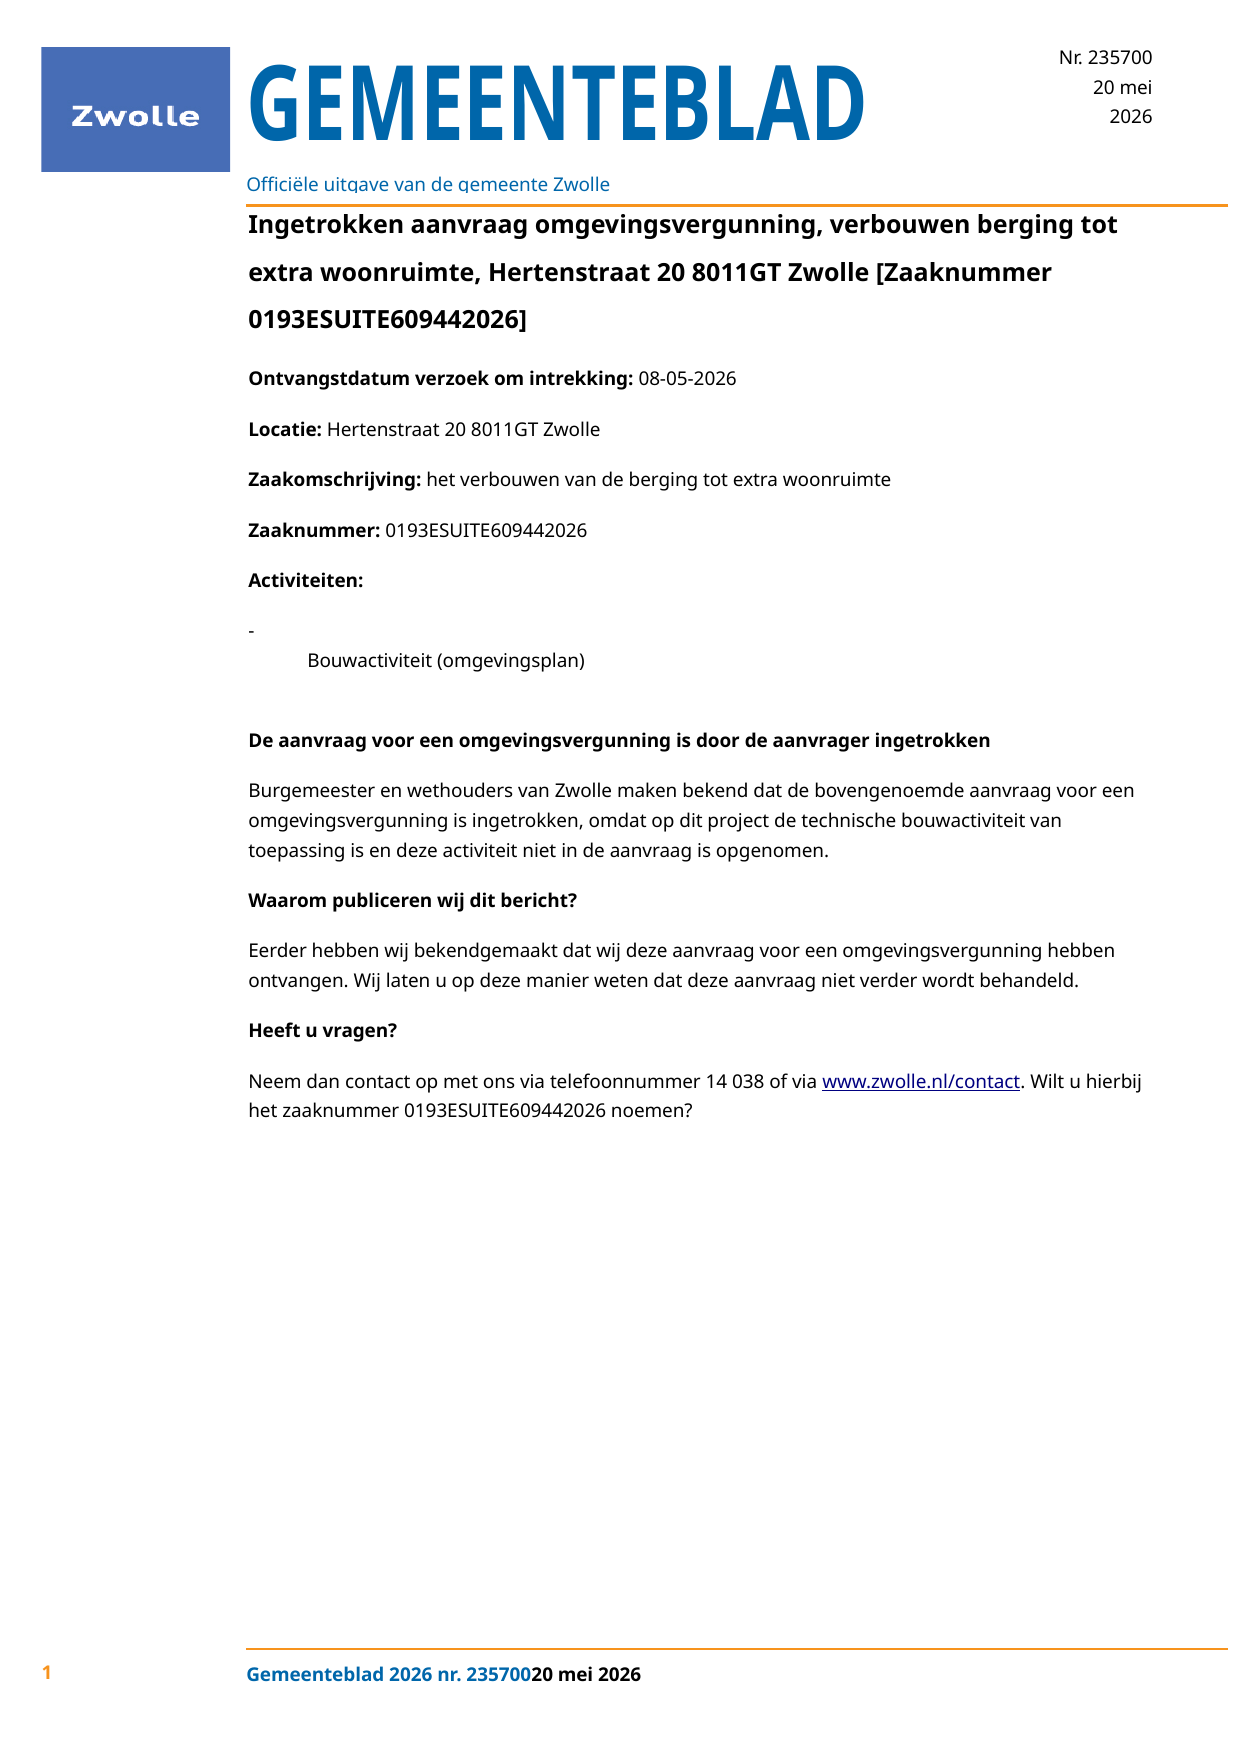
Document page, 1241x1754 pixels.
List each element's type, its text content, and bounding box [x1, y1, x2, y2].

text Locatie: Hertenstraat 20 8011GT Zwolle [248, 416, 1152, 442]
text Zaakomschrijving: het verbouwen van de berging tot extra woonruimte [248, 466, 1152, 492]
text Activiteiten: [248, 567, 1152, 593]
text Ingetrokken aanvraag omgevingsvergunning, verbouwen berging tot extra woonruimte, Hertenstraat 20 8011GT Zwolle [Zaaknummer 0193ESUITE609442026] [248, 207, 1152, 336]
text Neem dan contact op met ons via telefoonnummer 14 038 of via www.zwolle.nl/contact. Wilt u hierbij het zaaknummer 0193ESUITE609442026 noemen? [248, 1068, 1152, 1123]
text Eerder hebben wij bekendgemaakt dat wij deze aanvraag voor een omgevingsvergunning hebben ontvangen. Wij laten u op deze manier weten dat deze aanvraag niet verder wordt behandeld. [248, 938, 1152, 993]
text Burgemeester en wethouders van Zwolle maken bekend dat de bovengenoemde aanvraag voor een omgevingsvergunning is ingetrokken, omdat op dit project de technische bouwactiviteit van toepassing is en deze activiteit niet in de aanvraag is opgenomen. [248, 778, 1152, 862]
text Waarom publiceren wij dit bericht? [248, 887, 1152, 913]
text Heeft u vragen? [248, 1018, 1152, 1043]
text De aanvraag voor een omgevingsvergunning is door de aanvrager ingetrokken [248, 727, 1152, 753]
text Zaaknummer: 0193ESUITE609442026 [248, 517, 1152, 542]
list Bouwactiviteit (omgevingsplan) [248, 647, 1152, 673]
picture [41, 47, 231, 172]
text Ontvangstdatum verzoek om intrekking: 08-05-2026 [248, 366, 1152, 391]
